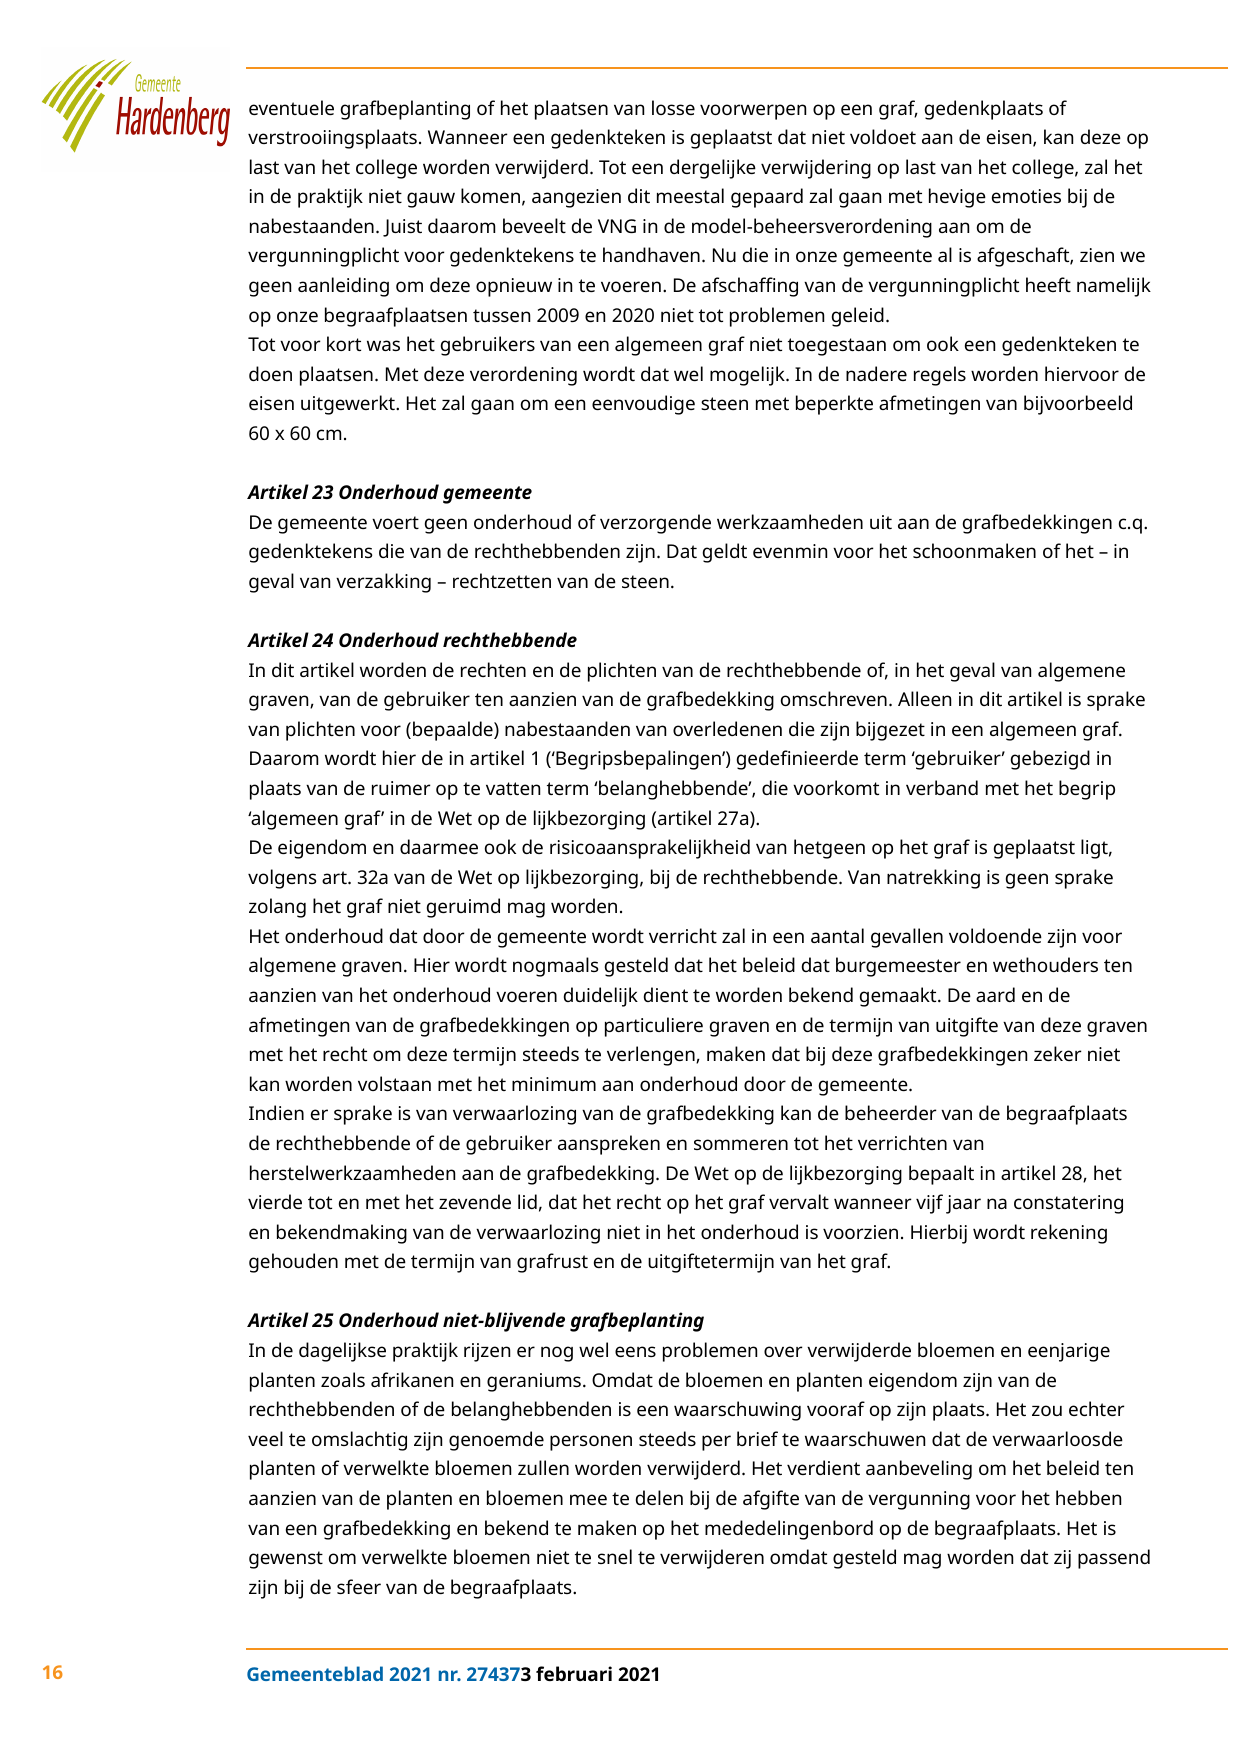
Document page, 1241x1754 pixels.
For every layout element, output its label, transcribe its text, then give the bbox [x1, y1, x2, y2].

text In de dagelijkse praktijk rijzen er nog wel eens problemen over verwijderde bloemen en eenjarige planten zoals afrikanen en geraniums. Omdat de bloemen en planten eigendom zijn van de rechthebbenden of de belanghebbenden is een waarschuwing vooraf op zijn plaats. Het zou echter veel te omslachtig zijn genoemde personen steeds per brief te waarschuwen dat de verwaarloosde planten of verwelkte bloemen zullen worden verwijderd. Het verdient aanbeveling om het beleid ten aanzien van de planten en bloemen mee te delen bij de afgifte van de vergunning voor het hebben van een grafbedekking en bekend te maken op het mededelingenbord op de begraafplaats. Het is gewenst om verwelkte bloemen niet te snel te verwijderen omdat gesteld mag worden dat zij passend zijn bij de sfeer van de begraafplaats. [248, 1337, 1152, 1600]
text De eigendom en daarmee ook de risicoaansprakelijkheid van hetgeen op het graf is geplaatst ligt, volgens art. 32a van de Wet op lijkbezorging, bij de rechthebbende. Van natrekking is geen sprake zolang het graf niet geruimd mag worden. [248, 834, 1152, 919]
text Tot voor kort was het gebruikers van een algemeen graf niet toegestaan om ook een gedenkteken te doen plaatsen. Met deze verordening wordt dat wel mogelijk. In de nadere regels worden hiervoor de eisen uitgewerkt. Het zal gaan om een eenvoudige steen met beperkte afmetingen van bijvoorbeeld 60 x 60 cm. [248, 331, 1152, 446]
text Indien er sprake is van verwaarlozing van de grafbedekking kan de beheerder van de begraafplaats de rechthebbende of de gebruiker aanspreken en sommeren tot het verrichten van herstelwerkzaamheden aan de grafbedekking. De Wet op de lijkbezorging bepaalt in artikel 28, het vierde tot en met het zevende lid, dat het recht op het graf vervalt wanneer vijf jaar na constatering en bekendmaking van de verwaarlozing niet in het onderhoud is voorzien. Hierbij wordt rekening gehouden met de termijn van grafrust en de uitgiftetermijn van het graf. [248, 1101, 1152, 1274]
text Artikel 23 Onderhoud gemeente [248, 479, 1152, 505]
text In dit artikel worden de rechten en de plichten van de rechthebbende of, in het geval van algemene graven, van de gebruiker ten aanzien van de grafbedekking omschreven. Alleen in dit artikel is sprake van plichten voor (bepaalde) nabestaanden van overledenen die zijn bijgezet in een algemeen graf. Daarom wordt hier de in artikel 1 (‘Begripsbepalingen’) gedefinieerde term ‘gebruiker’ gebezigd in plaats van de ruimer op te vatten term ‘belanghebbende’, die voorkomt in verband met het begrip ‘algemeen graf’ in de Wet op de lijkbezorging (artikel 27a). [248, 657, 1152, 831]
picture [41, 47, 231, 172]
text De gemeente voert geen onderhoud of verzorgende werkzaamheden uit aan de grafbedekkingen c.q. gedenktekens die van de rechthebbenden zijn. Dat geldt evenmin voor het schoonmaken of het – in geval van verzakking – rechtzetten van de steen. [248, 509, 1152, 594]
text Het onderhoud dat door de gemeente wordt verricht zal in een aantal gevallen voldoende zijn voor algemene graven. Hier wordt nogmaals gesteld dat het beleid dat burgemeester en wethouders ten aanzien van het onderhoud voeren duidelijk dient te worden bekend gemaakt. De aard en de afmetingen van de grafbedekkingen op particuliere graven en de termijn van uitgifte van deze graven met het recht om deze termijn steeds te verlengen, maken dat bij deze grafbedekkingen zeker niet kan worden volstaan met het minimum aan onderhoud door de gemeente. [248, 923, 1152, 1097]
text eventuele grafbeplanting of het plaatsen van losse voorwerpen op een graf, gedenkplaats of verstrooiingsplaats. Wanneer een gedenkteken is geplaatst dat niet voldoet aan de eisen, kan deze op last van het college worden verwijderd. Tot een dergelijke verwijdering op last van het college, zal het in de praktijk niet gauw komen, aangezien dit meestal gepaard zal gaan met hevige emoties bij de nabestaanden. Juist daarom beveelt de VNG in de model-beheersverordening aan om de vergunningplicht voor gedenktekens te handhaven. Nu die in onze gemeente al is afgeschaft, zien we geen aanleiding om deze opnieuw in te voeren. De afschaffing van de vergunningplicht heeft namelijk op onze begraafplaatsen tussen 2009 en 2020 niet tot problemen geleid. [248, 95, 1152, 328]
text Artikel 24 Onderhoud rechthebbende [248, 627, 1152, 653]
text Artikel 25 Onderhoud niet-blijvende grafbeplanting [248, 1308, 1152, 1333]
